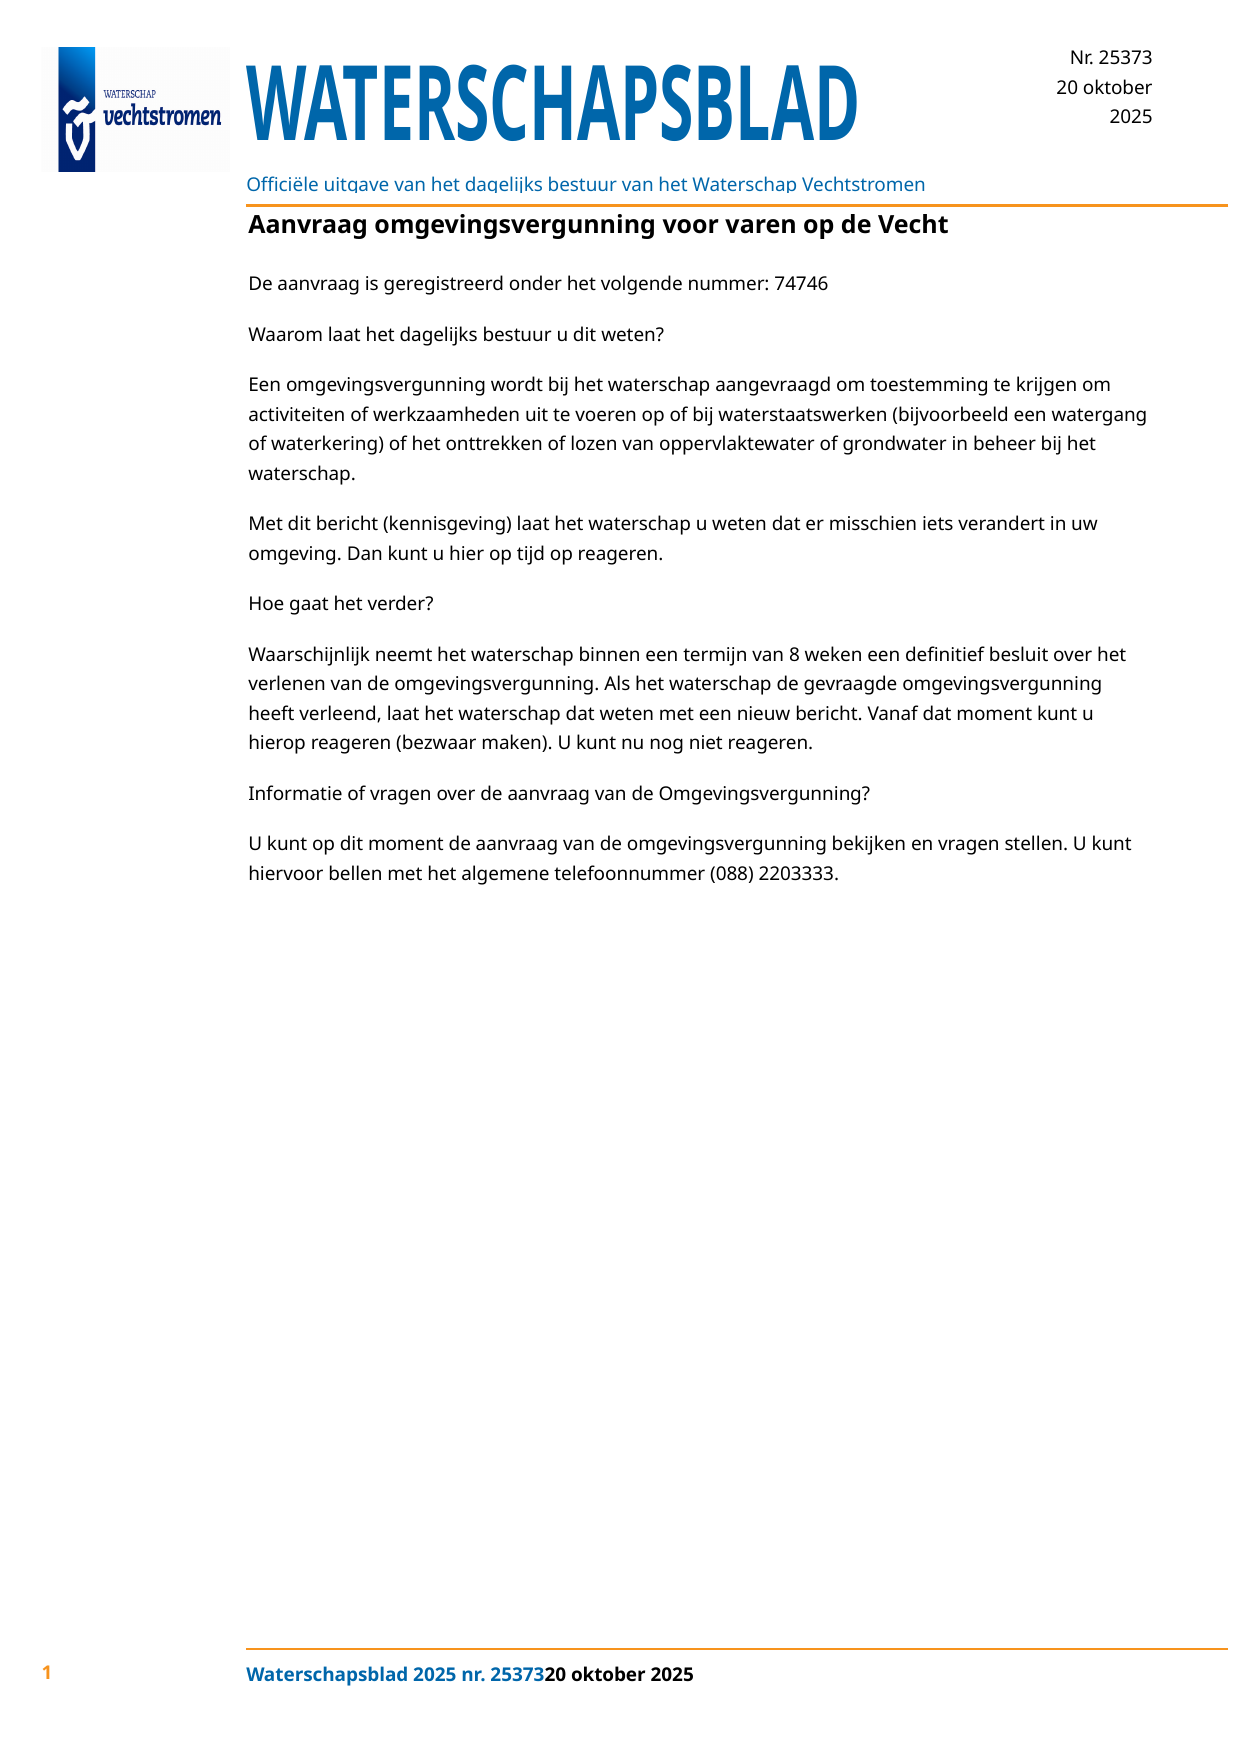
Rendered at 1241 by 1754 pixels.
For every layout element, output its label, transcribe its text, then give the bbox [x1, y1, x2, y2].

text Hoe gaat het verder? [248, 590, 1152, 616]
picture [41, 47, 231, 172]
text Aanvraag omgevingsvergunning voor varen op de Vecht [248, 207, 1152, 241]
text U kunt op dit moment de aanvraag van de omgevingsvergunning bekijken en vragen stellen. U kunt hiervoor bellen met het algemene telefoonnummer (088) 2203333. [248, 830, 1152, 886]
text Met dit bericht (kennisgeving) laat het waterschap u weten dat er misschien iets verandert in uw omgeving. Dan kunt u hier op tijd op reageren. [248, 510, 1152, 566]
text Een omgevingsvergunning wordt bij het waterschap aangevraagd om toestemming te krijgen om activiteiten of werkzaamheden uit te voeren op of bij waterstaatswerken (bijvoorbeeld een watergang of waterkering) of het onttrekken of lozen van oppervlaktewater of grondwater in beheer bij het waterschap. [248, 371, 1152, 486]
text De aanvraag is geregistreerd onder het volgende nummer: 74746 [248, 270, 1152, 296]
text Informatie of vragen over de aanvraag van de Omgevingsvergunning? [248, 780, 1152, 806]
text Waarschijnlijk neemt het waterschap binnen een termijn van 8 weken een definitief besluit over het verlenen van de omgevingsvergunning. Als het waterschap de gevraagde omgevingsvergunning heeft verleend, laat het waterschap dat weten met een nieuw bericht. Vanaf dat moment kunt u hierop reageren (bezwaar maken). U kunt nu nog niet reageren. [248, 641, 1152, 755]
text Waarom laat het dagelijks bestuur u dit weten? [248, 321, 1152, 346]
